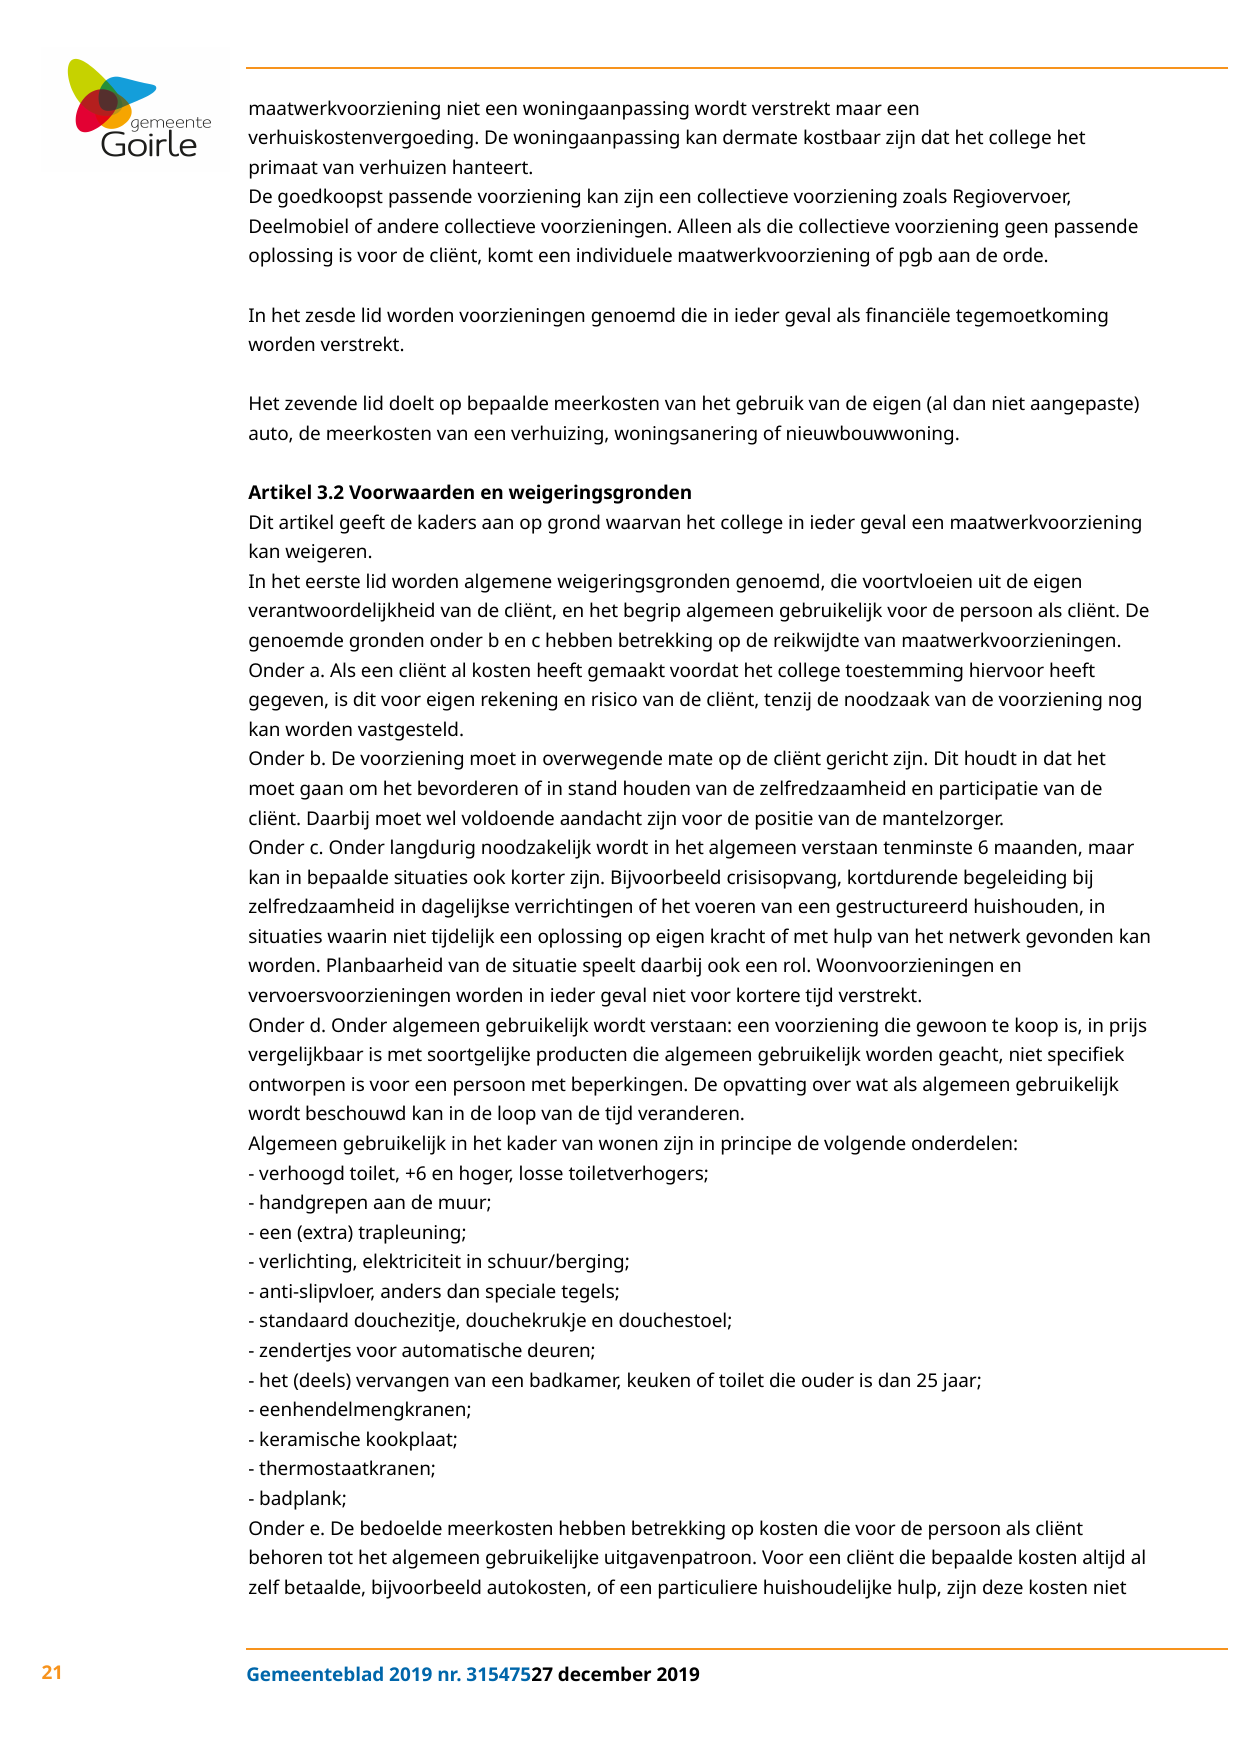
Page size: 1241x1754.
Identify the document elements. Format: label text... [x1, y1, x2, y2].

text - anti-slipvloer, anders dan speciale tegels; [248, 1278, 1152, 1304]
text - standaard douchezitje, douchekrukje en douchestoel; [248, 1308, 1152, 1333]
text Onder d. Onder algemeen gebruikelijk wordt verstaan: een voorziening die gewoon te koop is, in prijs vergelijkbaar is met soortgelijke producten die algemeen gebruikelijk worden geacht, niet specifiek ontworpen is voor een persoon met beperkingen. De opvatting over wat als algemeen gebruikelijk wordt beschouwd kan in de loop van de tijd veranderen. [248, 1012, 1152, 1126]
text - keramische kookplaat; [248, 1426, 1152, 1452]
text Algemeen gebruikelijk in het kader van wonen zijn in principe de volgende onderdelen: [248, 1130, 1152, 1156]
text - een (extra) trapleuning; [248, 1219, 1152, 1245]
picture [41, 47, 231, 172]
text - verlichting, elektriciteit in schuur/berging; [248, 1248, 1152, 1274]
text maatwerkvoorziening niet een woningaanpassing wordt verstrekt maar een verhuiskostenvergoeding. De woningaanpassing kan dermate kostbaar zijn dat het college het primaat van verhuizen hanteert. [248, 95, 1152, 180]
text - eenhendelmengkranen; [248, 1396, 1152, 1422]
text Onder c. Onder langdurig noodzakelijk wordt in het algemeen verstaan tenminste 6 maanden, maar kan in bepaalde situaties ook korter zijn. Bijvoorbeeld crisisopvang, kortdurende begeleiding bij zelfredzaamheid in dagelijkse verrichtingen of het voeren van een gestructureerd huishouden, in situaties waarin niet tijdelijk een oplossing op eigen kracht of met hulp van het netwerk gevonden kan worden. Planbaarheid van de situatie speelt daarbij ook een rol. Woonvoorzieningen en vervoersvoorzieningen worden in ieder geval niet voor kortere tijd verstrekt. [248, 834, 1152, 1008]
text - verhoogd toilet, +6 en hoger, losse toiletverhogers; [248, 1160, 1152, 1186]
text In het zesde lid worden voorzieningen genoemd die in ieder geval als financiële tegemoetkoming worden verstrekt. [248, 302, 1152, 357]
text - zendertjes voor automatische deuren; [248, 1337, 1152, 1363]
text - het (deels) vervangen van een badkamer, keuken of toilet die ouder is dan 25 jaar; [248, 1367, 1152, 1393]
text - badplank; [248, 1485, 1152, 1511]
text - thermostaatkranen; [248, 1456, 1152, 1481]
text Dit artikel geeft de kaders aan op grond waarvan het college in ieder geval een maatwerkvoorziening kan weigeren. [248, 509, 1152, 564]
text De goedkoopst passende voorziening kan zijn een collectieve voorziening zoals Regiovervoer, Deelmobiel of andere collectieve voorzieningen. Alleen als die collectieve voorziening geen passende oplossing is voor de cliënt, komt een individuele maatwerkvoorziening of pgb aan de orde. [248, 183, 1152, 268]
text Onder a. Als een cliënt al kosten heeft gemaakt voordat het college toestemming hiervoor heeft gegeven, is dit voor eigen rekening en risico van de cliënt, tenzij de noodzaak van de voorziening nog kan worden vastgesteld. [248, 657, 1152, 742]
text Artikel 3.2 Voorwaarden en weigeringsgronden [248, 479, 1152, 505]
text - handgrepen aan de muur; [248, 1189, 1152, 1215]
text Onder e. De bedoelde meerkosten hebben betrekking op kosten die voor de persoon als cliënt behoren tot het algemeen gebruikelijke uitgavenpatroon. Voor een cliënt die bepaalde kosten altijd al zelf betaalde, bijvoorbeeld autokosten, of een particuliere huishoudelijke hulp, zijn deze kosten niet [248, 1515, 1152, 1600]
text In het eerste lid worden algemene weigeringsgronden genoemd, die voortvloeien uit de eigen verantwoordelijkheid van de cliënt, en het begrip algemeen gebruikelijk voor de persoon als cliënt. De genoemde gronden onder b en c hebben betrekking op de reikwijdte van maatwerkvoorzieningen. [248, 568, 1152, 653]
text Het zevende lid doelt op bepaalde meerkosten van het gebruik van de eigen (al dan niet aangepaste) auto, de meerkosten van een verhuizing, woningsanering of nieuwbouwwoning. [248, 391, 1152, 446]
text Onder b. De voorziening moet in overwegende mate op de cliënt gericht zijn. Dit houdt in dat het moet gaan om het bevorderen of in stand houden van de zelfredzaamheid en participatie van de cliënt. Daarbij moet wel voldoende aandacht zijn voor de positie van de mantelzorger. [248, 746, 1152, 831]
